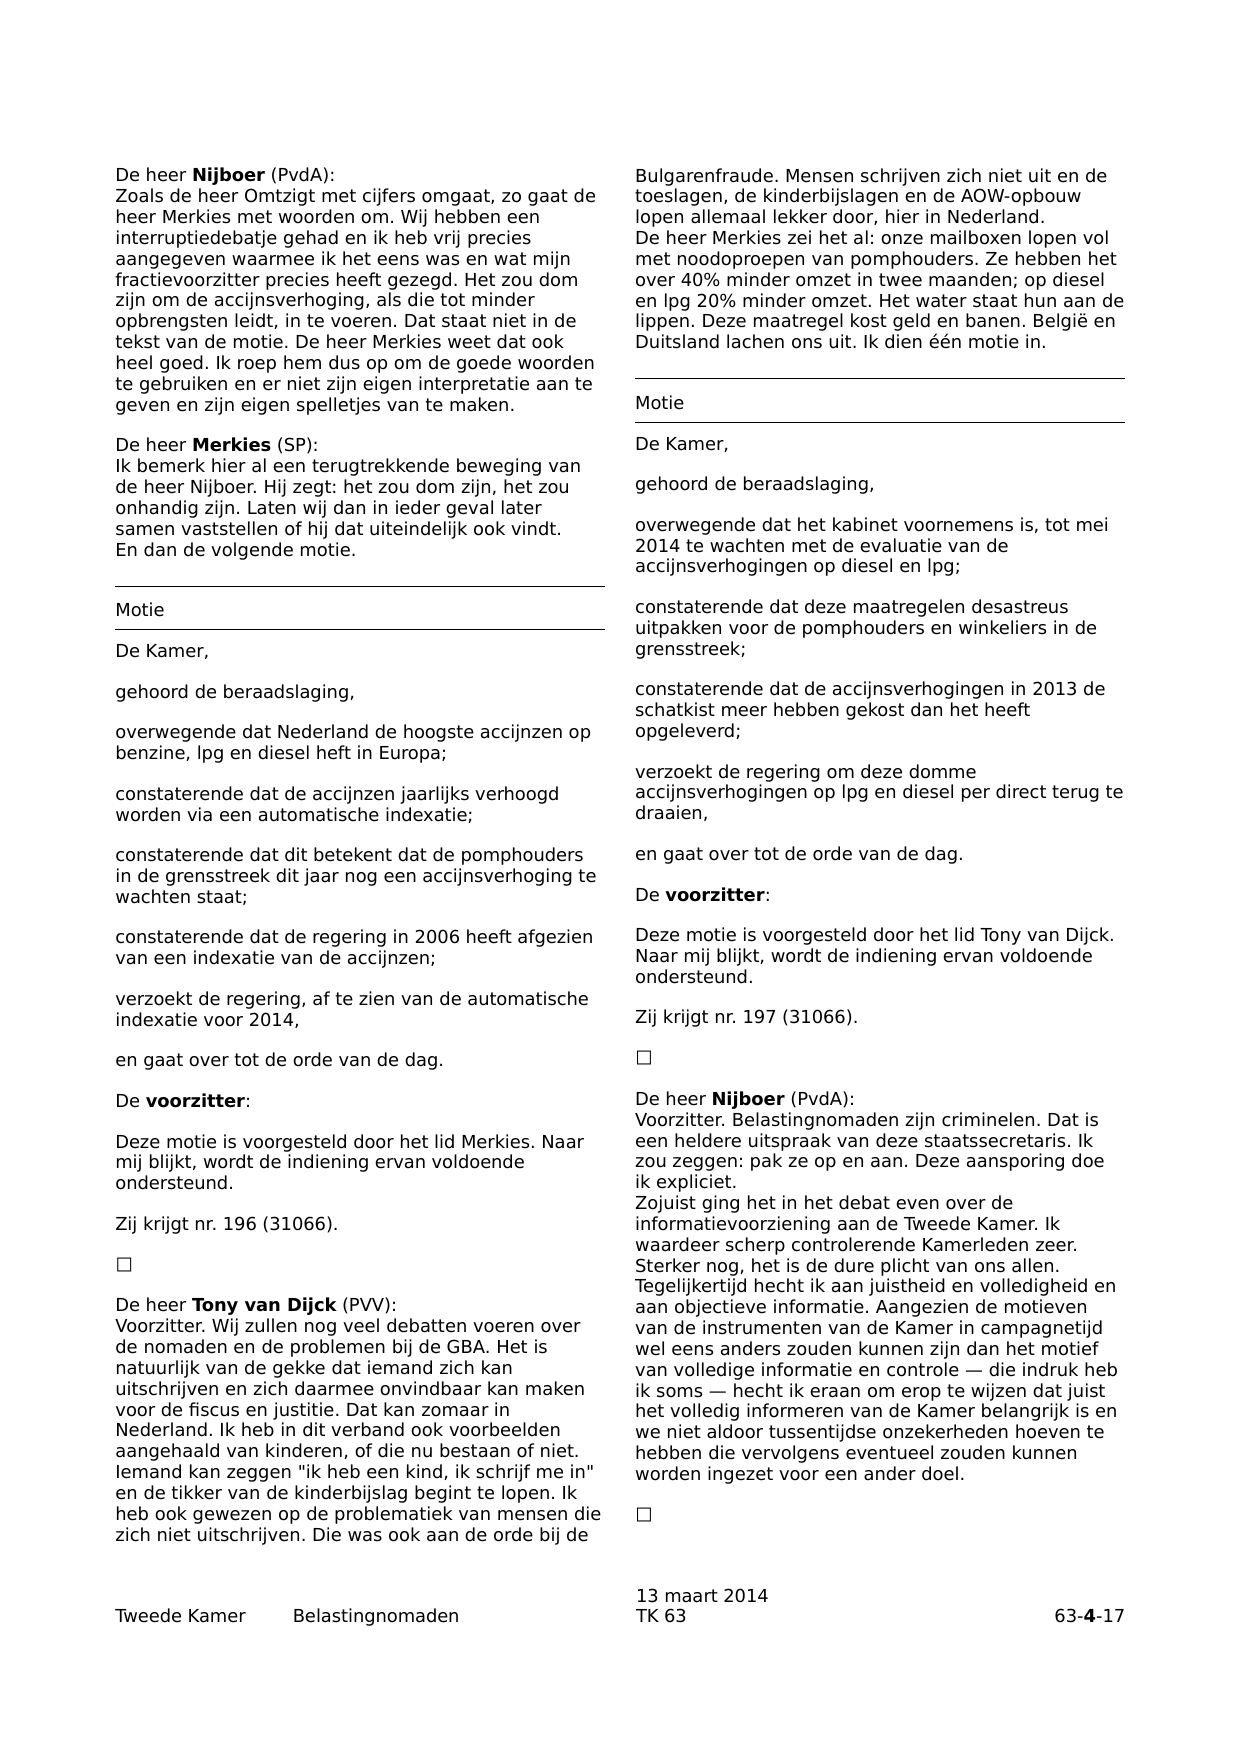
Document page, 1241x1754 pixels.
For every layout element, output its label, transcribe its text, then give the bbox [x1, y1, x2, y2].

text gehoord de beraadslaging, [115, 681, 605, 702]
text Zij krijgt nr. 197 (31066). [635, 1007, 1125, 1028]
text ⬜ [635, 1048, 1125, 1069]
text en gaat over tot de orde van de dag. [635, 844, 1125, 864]
text De heer Nijboer (PvdA): [115, 165, 605, 186]
text De Kamer, [115, 641, 605, 661]
text constaterende dat dit betekent dat de pomphouders in de grensstreek dit jaar nog een accijnsverhoging te wachten staat; [115, 845, 605, 907]
text Voorzitter. Wij zullen nog veel debatten voeren over de nomaden en de problemen bij de GBA. Het is natuurlijk van de gekke dat iemand zich kan uitschrijven en zich daarmee onvindbaar kan maken voor de fiscus en justitie. Dat kan zomaar in Nederland. Ik heb in dit verband ook voorbeelden aangehaald van kinderen, of die nu bestaan of niet. Iemand kan zeggen "ik heb een kind, ik schrijf me in" en de tikker van de kinderbijslag begint te lopen. Ik heb ook gewezen op de problematiek van mensen die zich niet uitschrijven. Die was ook aan de orde bij de [115, 1316, 605, 1545]
text ⬜ [115, 1254, 605, 1275]
text Deze motie is voorgesteld door het lid Merkies. Naar mij blijkt, wordt de indiening ervan voldoende ondersteund. [115, 1132, 605, 1194]
text Zojuist ging het in het debat even over de informatievoorziening aan de Tweede Kamer. Ik waardeer scherp controlerende Kamerleden zeer. Sterker nog, het is de dure plicht van ons allen. Tegelijkertijd hecht ik aan juistheid en volledigheid en aan objectieve informatie. Aangezien de motieven van de instrumenten van de Kamer in campagnetijd wel eens anders zouden kunnen zijn dan het motief van volledige informatie en controle — die indruk heb ik soms — hecht ik eraan om erop te wijzen dat juist het volledig informeren van de Kamer belangrijk is en we niet aldoor tussentijdse onzekerheden hoeven te hebben die vervolgens eventueel zouden kunnen worden ingezet voor een ander doel. [635, 1193, 1125, 1484]
text constaterende dat deze maatregelen desastreus uitpakken voor de pomphouders en winkeliers in de grensstreek; [635, 597, 1125, 659]
text ⬜ [635, 1504, 1125, 1525]
text De heer Tony van Dijck (PVV): [115, 1295, 605, 1316]
text De heer Merkies (SP): [115, 435, 605, 456]
text Motie [115, 600, 605, 621]
text gehoord de beraadslaging, [635, 474, 1125, 495]
text constaterende dat de accijnzen jaarlijks verhoogd worden via een automatische indexatie; [115, 784, 605, 825]
text De voorzitter: [635, 884, 1125, 905]
text overwegende dat Nederland de hoogste accijnzen op benzine, lpg en diesel heft in Europa; [115, 722, 605, 764]
text en gaat over tot de orde van de dag. [115, 1050, 605, 1071]
text Voorzitter. Belastingnomaden zijn criminelen. Dat is een heldere uitspraak van deze staatssecretaris. Ik zou zeggen: pak ze op en aan. Deze aansporing doe ik expliciet. [635, 1109, 1125, 1193]
text Bulgarenfraude. Mensen schrijven zich niet uit en de toeslagen, de kinderbijslagen en de AOW-opbouw lopen allemaal lekker door, hier in Nederland. [635, 165, 1125, 228]
text overwegende dat het kabinet voornemens is, tot mei 2014 te wachten met de evaluatie van de accijnsverhogingen op diesel en lpg; [635, 515, 1125, 577]
text De voorzitter: [115, 1091, 605, 1112]
text De Kamer, [635, 433, 1125, 454]
text De heer Merkies zei het al: onze mailboxen lopen vol met noodoproepen van pomphouders. Ze hebben het over 40% minder omzet in twee maanden; op diesel en lpg 20% minder omzet. Het water staat hun aan de lippen. Deze maatregel kost geld en banen. België en Duitsland lachen ons uit. Ik dien één motie in. [635, 228, 1125, 353]
text Motie [635, 393, 1125, 413]
text verzoekt de regering, af te zien van de automatische indexatie voor 2014, [115, 989, 605, 1030]
text Zoals de heer Omtzigt met cijfers omgaat, zo gaat de heer Merkies met woorden om. Wij hebben een interruptiedebatje gehad en ik heb vrij precies aangegeven waarmee ik het eens was en wat mijn fractievoorzitter precies heeft gezegd. Het zou dom zijn om de accijnsverhoging, als die tot minder opbrengsten leidt, in te voeren. Dat staat niet in de tekst van de motie. De heer Merkies weet dat ook heel goed. Ik roep hem dus op om de goede woorden te gebruiken en er niet zijn eigen interpretatie aan te geven en zijn eigen spelletjes van te maken. [115, 186, 605, 415]
text Deze motie is voorgesteld door het lid Tony van Dijck. Naar mij blijkt, wordt de indiening ervan voldoende ondersteund. [635, 925, 1125, 987]
text constaterende dat de accijnsverhogingen in 2013 de schatkist meer hebben gekost dan het heeft opgeleverd; [635, 679, 1125, 741]
text Ik bemerk hier al een terugtrekkende beweging van de heer Nijboer. Hij zegt: het zou dom zijn, het zou onhandig zijn. Laten wij dan in ieder geval later samen vaststellen of hij dat uiteindelijk ook vindt. [115, 456, 605, 539]
text Zij krijgt nr. 196 (31066). [115, 1214, 605, 1234]
text En dan de volgende motie. [115, 539, 605, 560]
text constaterende dat de regering in 2006 heeft afgezien van een indexatie van de accijnzen; [115, 927, 605, 969]
text verzoekt de regering om deze domme accijnsverhogingen op lpg en diesel per direct terug te draaien, [635, 761, 1125, 824]
text De heer Nijboer (PvdA): [635, 1089, 1125, 1109]
